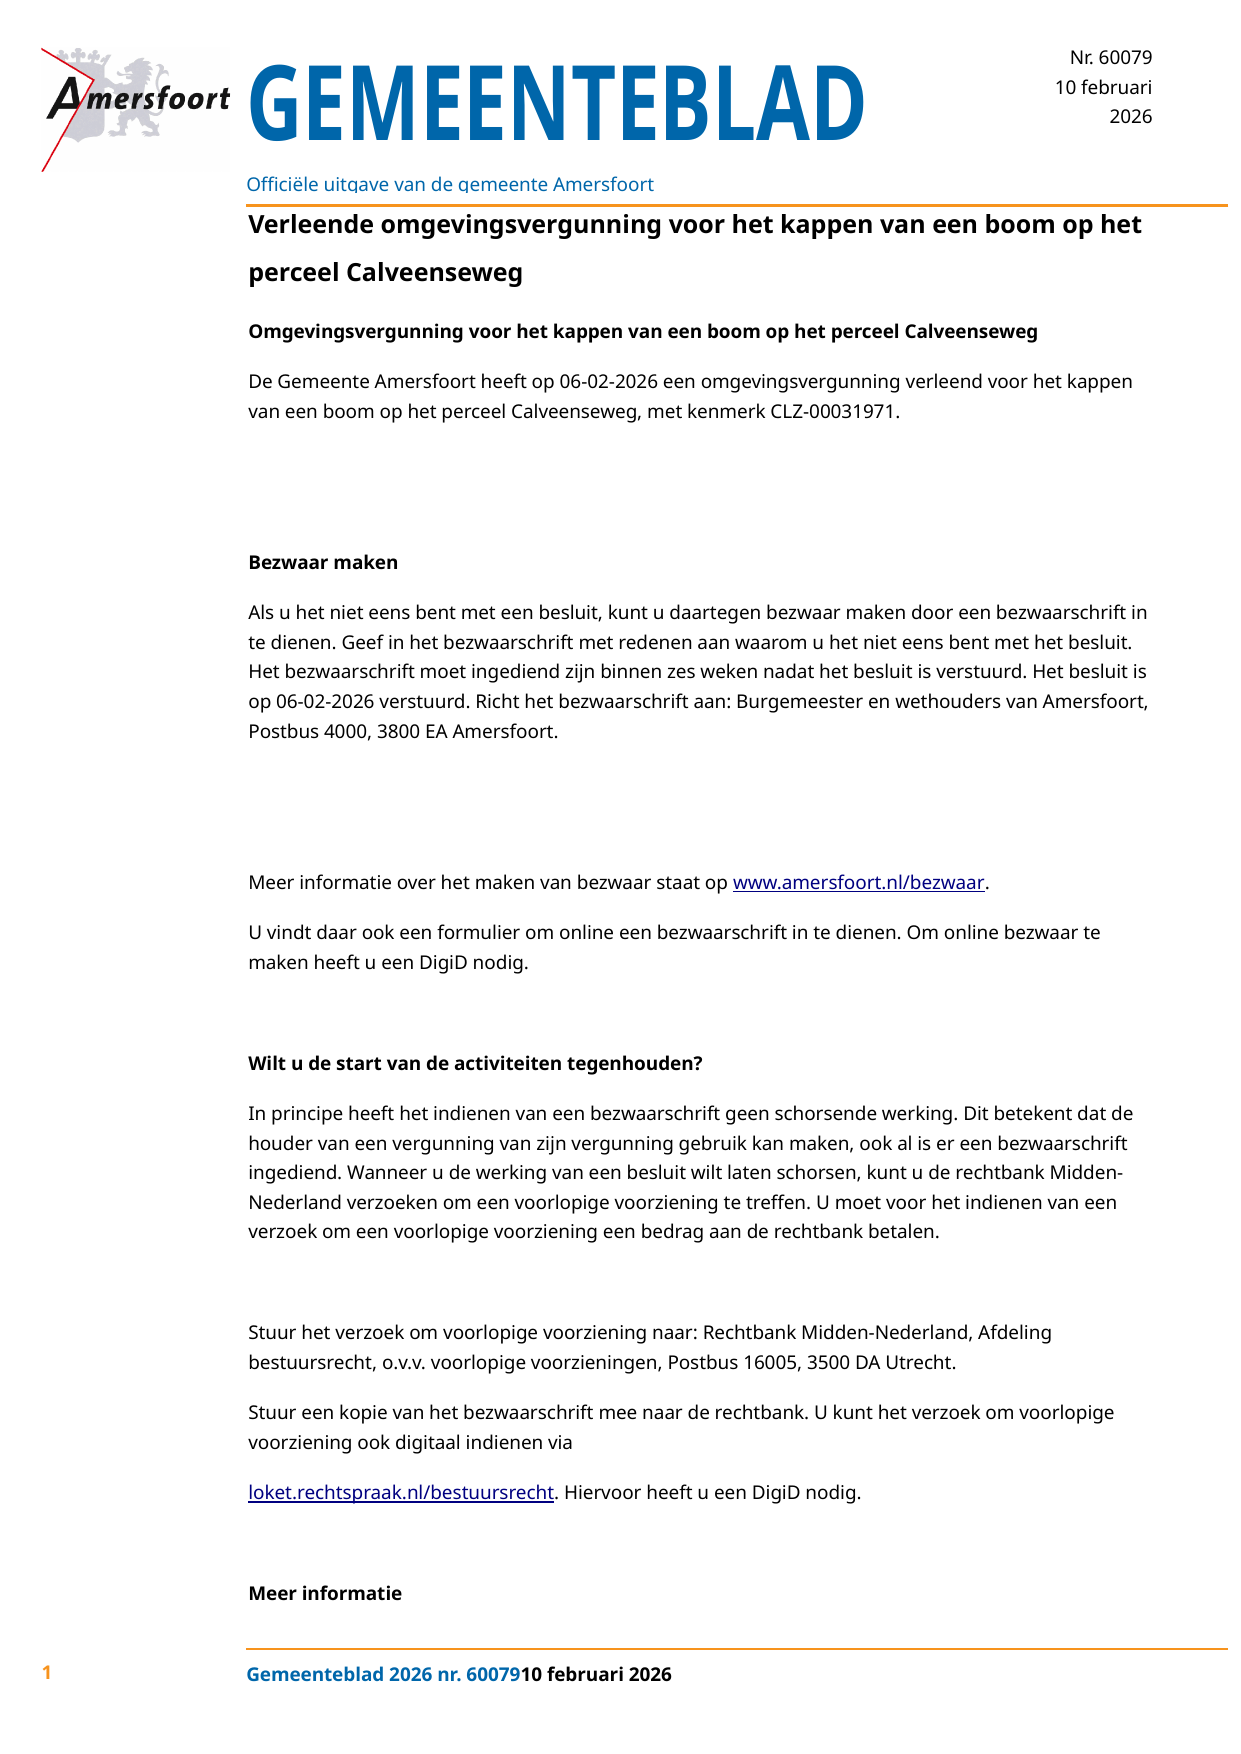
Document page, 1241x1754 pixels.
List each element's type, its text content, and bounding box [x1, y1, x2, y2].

text U vindt daar ook een formulier om online een bezwaarschrift in te dienen. Om online bezwaar te maken heeft u een DigiD nodig. [248, 919, 1152, 975]
text Verleende omgevingsvergunning voor het kappen van een boom op het perceel Calveenseweg [248, 207, 1152, 288]
text Bezwaar maken [248, 549, 1152, 575]
picture [41, 47, 231, 172]
text Meer informatie [248, 1580, 1152, 1606]
text loket.rechtspraak.nl/bestuursrecht. Hiervoor heeft u een DigiD nodig. [248, 1479, 1152, 1505]
text Meer informatie over het maken van bezwaar staat op www.amersfoort.nl/bezwaar. [248, 869, 1152, 895]
text De Gemeente Amersfoort heeft op 06-02-2026 een omgevingsvergunning verleend voor het kappen van een boom op het perceel Calveenseweg, met kenmerk CLZ-00031971. [248, 368, 1152, 424]
text Omgevingsvergunning voor het kappen van een boom op het perceel Calveenseweg [248, 318, 1152, 344]
text Als u het niet eens bent met een besluit, kunt u daartegen bezwaar maken door een bezwaarschrift in te dienen. Geef in het bezwaarschrift met redenen aan waarom u het niet eens bent met het besluit. Het bezwaarschrift moet ingediend zijn binnen zes weken nadat het besluit is verstuurd. Het besluit is op 06-02-2026 verstuurd. Richt het bezwaarschrift aan: Burgemeester en wethouders van Amersfoort, Postbus 4000, 3800 EA Amersfoort. [248, 599, 1152, 744]
text Wilt u de start van de activiteiten tegenhouden? [248, 1050, 1152, 1076]
text In principe heeft het indienen van een bezwaarschrift geen schorsende werking. Dit betekent dat de houder van een vergunning van zijn vergunning gebruik kan maken, ook al is er een bezwaarschrift ingediend. Wanneer u de werking van een besluit wilt laten schorsen, kunt u de rechtbank Midden-Nederland verzoeken om een voorlopige voorziening te treffen. U moet voor het indienen van een verzoek om een voorlopige voorziening een bedrag aan de rechtbank betalen. [248, 1100, 1152, 1244]
text Stuur het verzoek om voorlopige voorziening naar: Rechtbank Midden-Nederland, Afdeling bestuursrecht, o.v.v. voorlopige voorzieningen, Postbus 16005, 3500 DA Utrecht. [248, 1319, 1152, 1375]
text Stuur een kopie van het bezwaarschrift mee naar de rechtbank. U kunt het verzoek om voorlopige voorziening ook digitaal indienen via [248, 1399, 1152, 1455]
